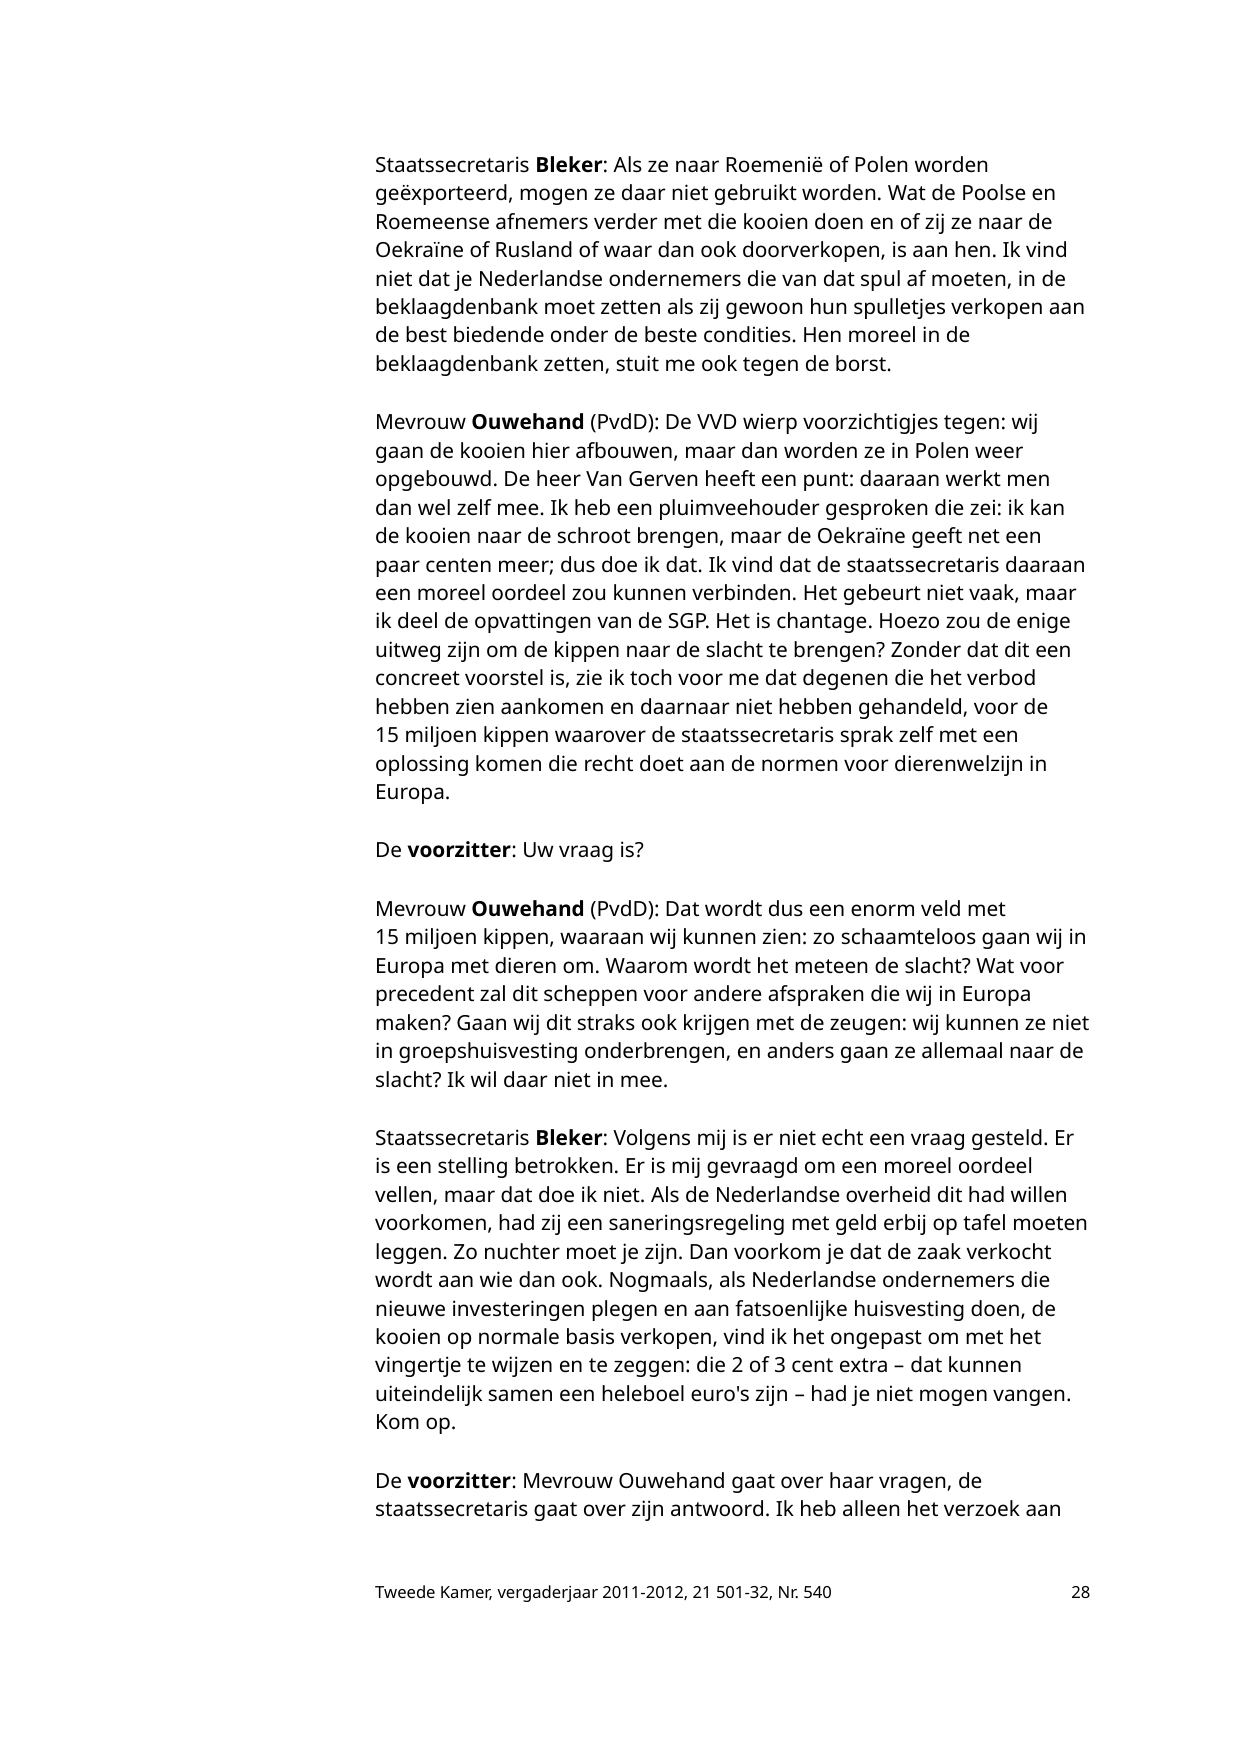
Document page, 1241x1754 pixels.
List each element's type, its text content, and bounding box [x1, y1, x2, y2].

text De voorzitter: Uw vraag is? [375, 836, 1090, 864]
text De voorzitter: Mevrouw Ouwehand gaat over haar vragen, de staatssecretaris gaat over zijn antwoord. Ik heb alleen het verzoek aan [375, 1466, 1090, 1523]
text Staatssecretaris Bleker: Volgens mij is er niet echt een vraag gesteld. Er is een stelling betrokken. Er is mij gevraagd om een moreel oordeel vellen, maar dat doe ik niet. Als de Nederlandse overheid dit had willen voorkomen, had zij een saneringsregeling met geld erbij op tafel moeten leggen. Zo nuchter moet je zijn. Dan voorkom je dat de zaak verkocht wordt aan wie dan ook. Nogmaals, als Nederlandse ondernemers die nieuwe investeringen plegen en aan fatsoenlijke huisvesting doen, de kooien op normale basis verkopen, vind ik het ongepast om met het vingertje te wijzen en te zeggen: die 2 of 3 cent extra – dat kunnen uiteindelijk samen een heleboel euro's zijn – had je niet mogen vangen. Kom op. [375, 1123, 1090, 1436]
text Staatssecretaris Bleker: Als ze naar Roemenië of Polen worden geëxporteerd, mogen ze daar niet gebruikt worden. Wat de Poolse en Roemeense afnemers verder met die kooien doen en of zij ze naar de Oekraïne of Rusland of waar dan ook doorverkopen, is aan hen. Ik vind niet dat je Nederlandse ondernemers die van dat spul af moeten, in de beklaagdenbank moet zetten als zij gewoon hun spulletjes verkopen aan de best biedende onder de beste condities. Hen moreel in de beklaagdenbank zetten, stuit me ook tegen de borst. [375, 150, 1090, 377]
text Mevrouw Ouwehand (PvdD): De VVD wierp voorzichtigjes tegen: wij gaan de kooien hier afbouwen, maar dan worden ze in Polen weer opgebouwd. De heer Van Gerven heeft een punt: daaraan werkt men dan wel zelf mee. Ik heb een pluimveehouder gesproken die zei: ik kan de kooien naar de schroot brengen, maar de Oekraïne geeft net een paar centen meer; dus doe ik dat. Ik vind dat de staatssecretaris daaraan een moreel oordeel zou kunnen verbinden. Het gebeurt niet vaak, maar ik deel de opvattingen van de SGP. Het is chantage. Hoezo zou de enige uitweg zijn om de kippen naar de slacht te brengen? Zonder dat dit een concreet voorstel is, zie ik toch voor me dat degenen die het verbod hebben zien aankomen en daarnaar niet hebben gehandeld, voor de 15 miljoen kippen waarover de staatssecretaris sprak zelf met een oplossing komen die recht doet aan de normen voor dierenwelzijn in Europa. [375, 407, 1090, 806]
text Mevrouw Ouwehand (PvdD): Dat wordt dus een enorm veld met 15 miljoen kippen, waaraan wij kunnen zien: zo schaamteloos gaan wij in Europa met dieren om. Waarom wordt het meteen de slacht? Wat voor precedent zal dit scheppen voor andere afspraken die wij in Europa maken? Gaan wij dit straks ook krijgen met de zeugen: wij kunnen ze niet in groepshuisvesting onderbrengen, en anders gaan ze allemaal naar de slacht? Ik wil daar niet in mee. [375, 894, 1090, 1093]
